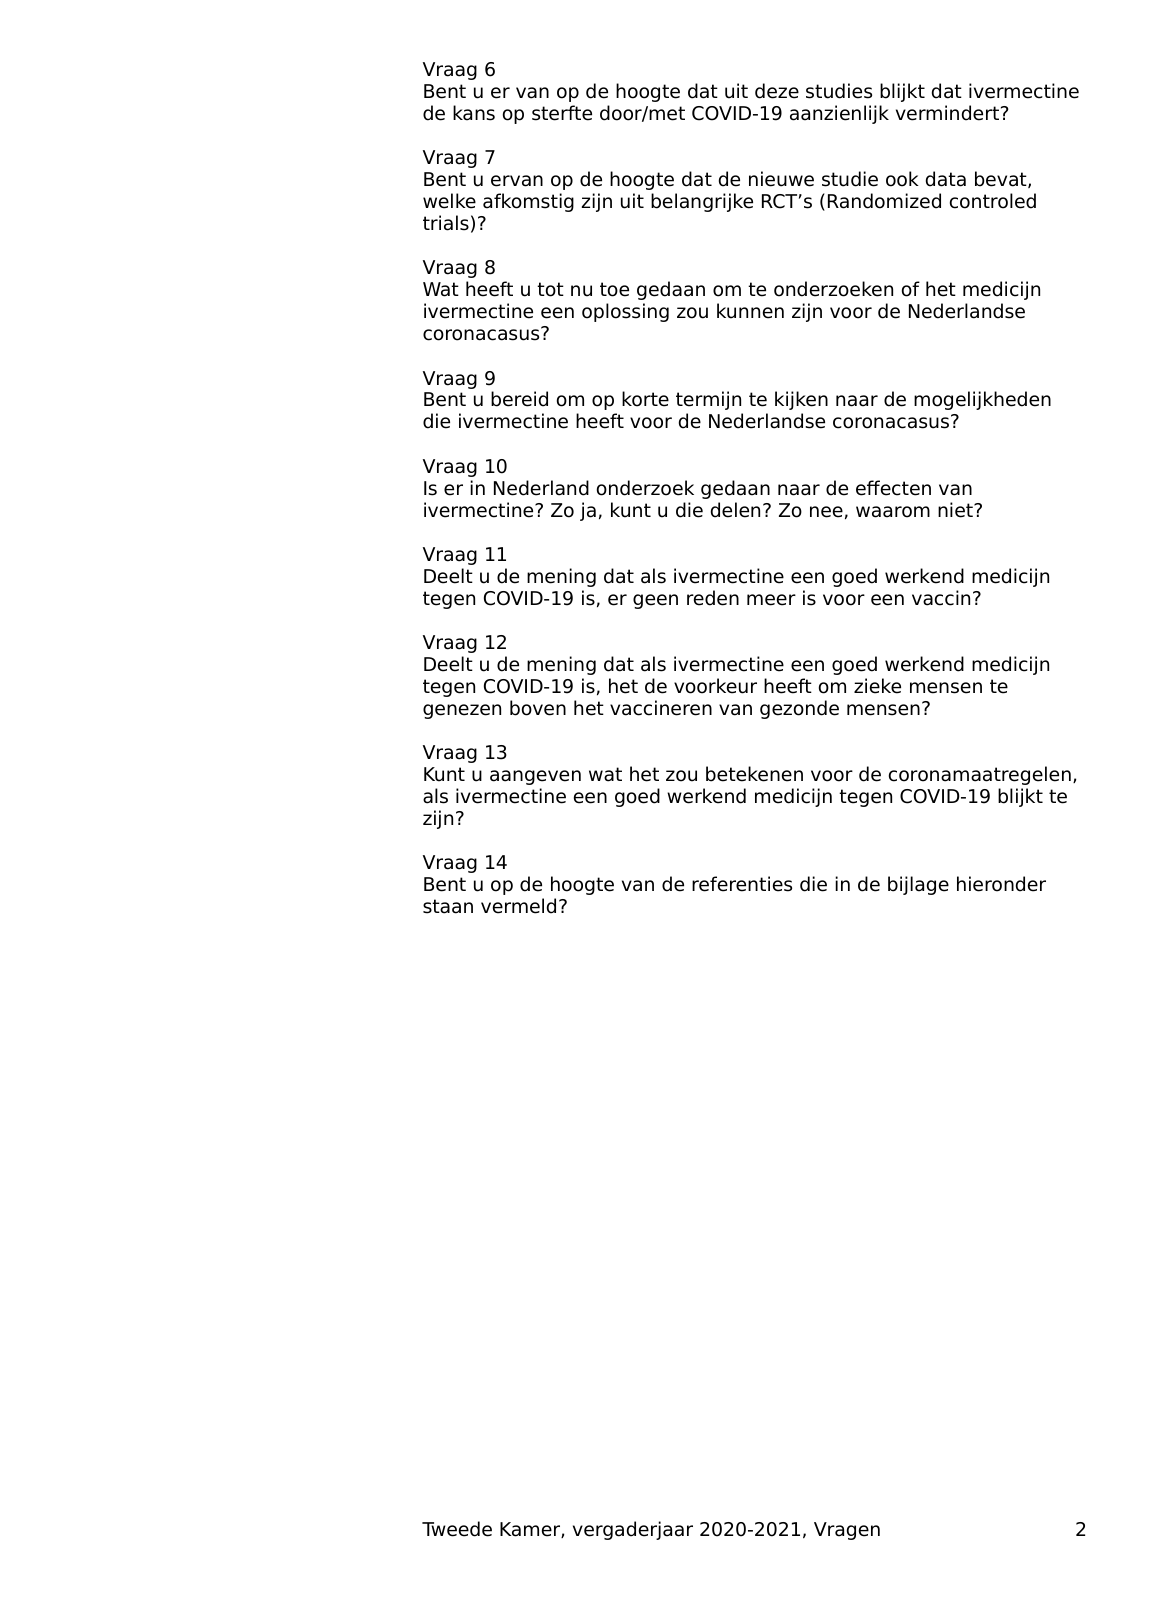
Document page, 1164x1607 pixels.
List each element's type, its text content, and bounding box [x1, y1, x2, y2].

text Vraag 14 [422, 852, 1087, 874]
text Is er in Nederland onderzoek gedaan naar de effecten van ivermectine? Zo ja, kunt u die delen? Zo nee, waarom niet? [422, 477, 1087, 521]
text Bent u bereid om op korte termijn te kijken naar de mogelijkheden die ivermectine heeft voor de Nederlandse coronacasus? [422, 389, 1087, 433]
text Kunt u aangeven wat het zou betekenen voor de coronamaatregelen, als ivermectine een goed werkend medicijn tegen COVID-19 blijkt te zijn? [422, 764, 1087, 830]
text Vraag 8 [422, 257, 1087, 279]
text Wat heeft u tot nu toe gedaan om te onderzoeken of het medicijn ivermectine een oplossing zou kunnen zijn voor de Nederlandse coronacasus? [422, 279, 1087, 345]
text Vraag 12 [422, 632, 1087, 654]
text Deelt u de mening dat als ivermectine een goed werkend medicijn tegen COVID-19 is, er geen reden meer is voor een vaccin? [422, 566, 1087, 609]
text Deelt u de mening dat als ivermectine een goed werkend medicijn tegen COVID-19 is, het de voorkeur heeft om zieke mensen te genezen boven het vaccineren van gezonde mensen? [422, 654, 1087, 720]
text Vraag 7 [422, 147, 1087, 169]
text Vraag 9 [422, 367, 1087, 389]
text Vraag 13 [422, 742, 1087, 764]
text Bent u op de hoogte van de referenties die in de bijlage hieronder staan vermeld? [422, 874, 1087, 918]
text Bent u ervan op de hoogte dat de nieuwe studie ook data bevat, welke afkomstig zijn uit belangrijke RCT’s (Randomized controled trials)? [422, 169, 1087, 235]
text Bent u er van op de hoogte dat uit deze studies blijkt dat ivermectine de kans op sterfte door/met COVID-19 aanzienlijk vermindert? [422, 81, 1087, 125]
text Vraag 6 [422, 59, 1087, 81]
text Vraag 10 [422, 456, 1087, 477]
text Vraag 11 [422, 544, 1087, 566]
